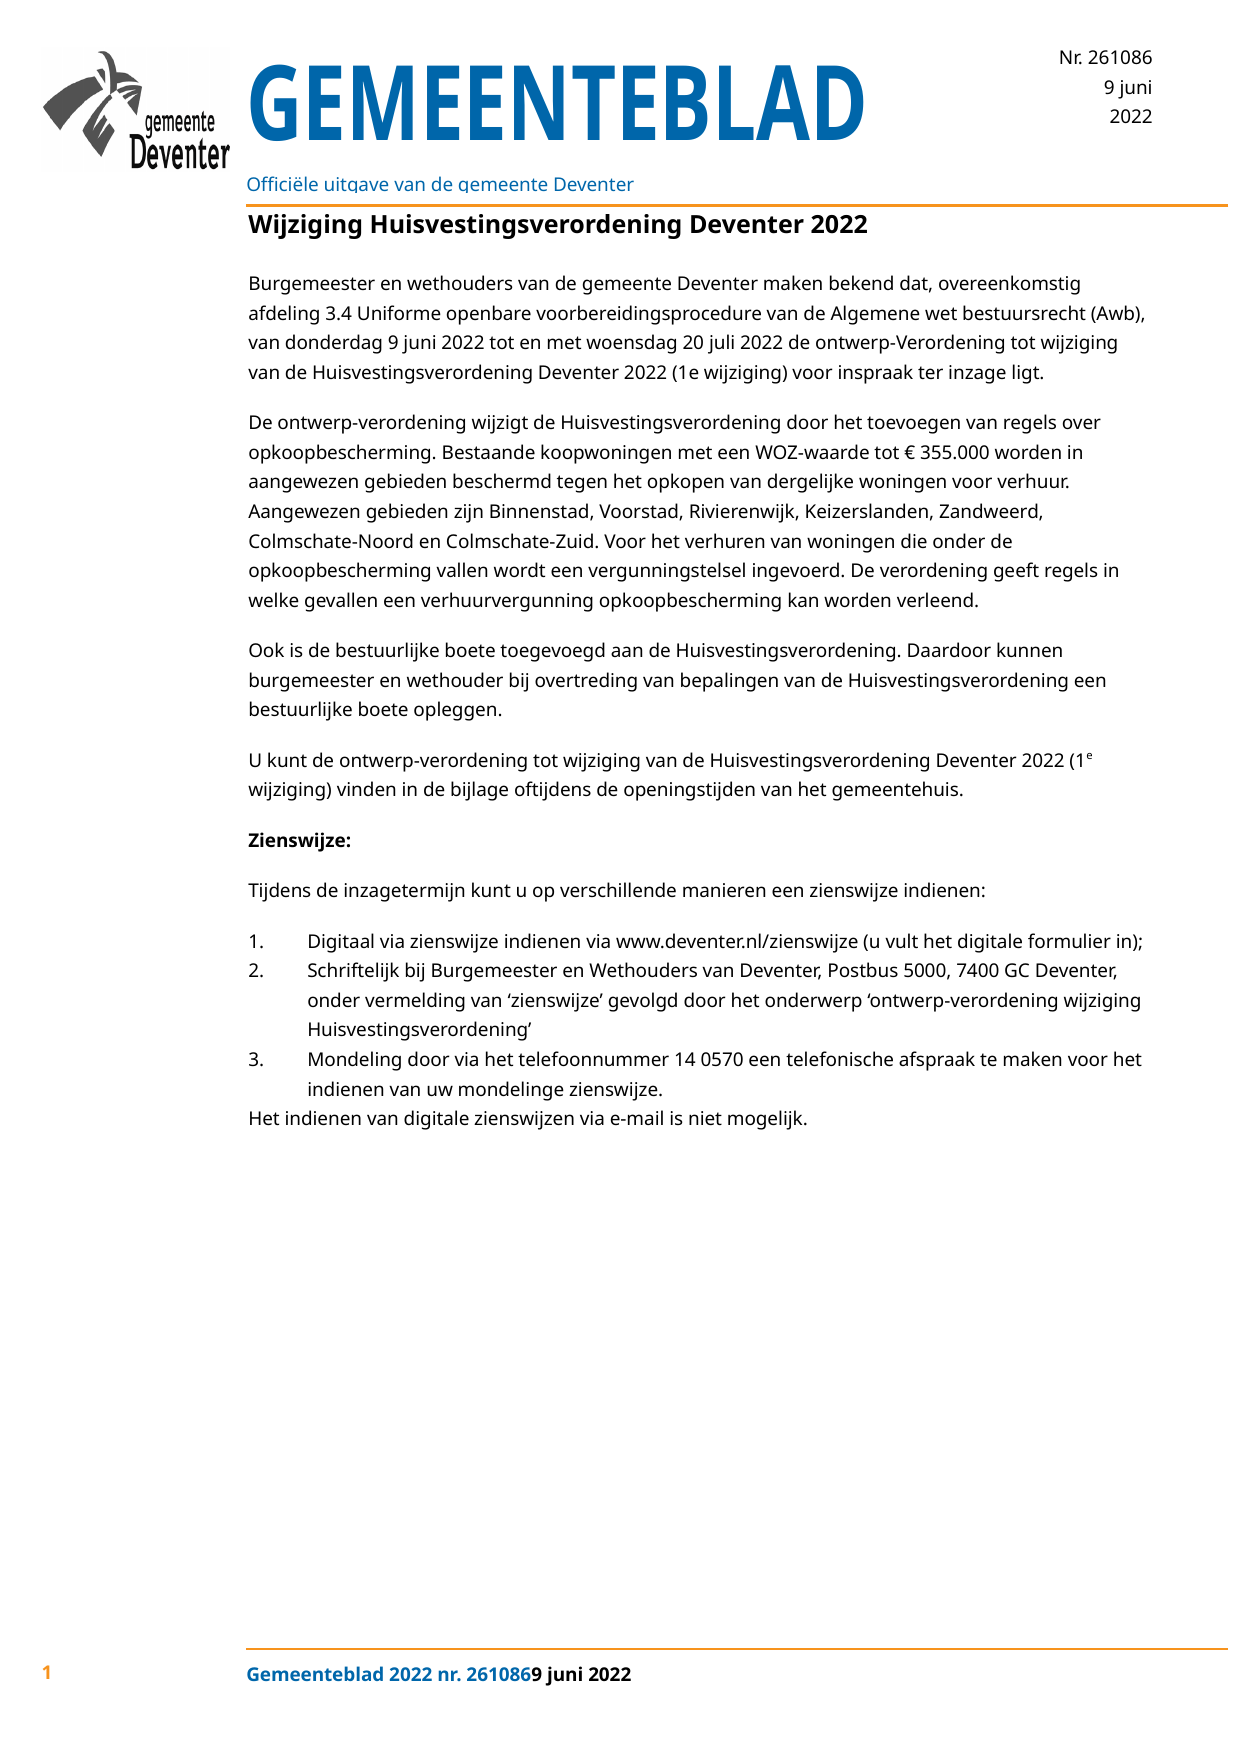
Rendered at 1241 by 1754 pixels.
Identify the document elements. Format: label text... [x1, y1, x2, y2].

picture [41, 47, 231, 172]
text Zienswijze: [248, 827, 1152, 853]
text Wijziging Huisvestingsverordening Deventer 2022 [248, 207, 1152, 241]
text Ook is de bestuurlijke boete toegevoegd aan de Huisvestingsverordening. Daardoor kunnen burgemeester en wethouder bij overtreding van bepalingen van de Huisvestingsverordening een bestuurlijke boete opleggen. [248, 637, 1152, 722]
text U kunt de ontwerp-verordening tot wijziging van de Huisvestingsverordening Deventer 2022 (1e wijziging) vinden in de bijlage oftijdens de openingstijden van het gemeentehuis. [248, 747, 1152, 802]
text Tijdens de inzagetermijn kunt u op verschillende manieren een zienswijze indienen: [248, 877, 1152, 903]
list Mondeling door via het telefoonnummer 14 0570 een telefonische afspraak te maken voor het indienen van uw mondelinge zienswijze. [248, 1046, 1152, 1101]
text Het indienen van digitale zienswijzen via e-mail is niet mogelijk. [248, 1105, 1152, 1131]
text Burgemeester en wethouders van de gemeente Deventer maken bekend dat, overeenkomstig afdeling 3.4 Uniforme openbare voorbereidingsprocedure van de Algemene wet bestuursrecht (Awb), van donderdag 9 juni 2022 tot en met woensdag 20 juli 2022 de ontwerp-Verordening tot wijziging van de Huisvestingsverordening Deventer 2022 (1e wijziging) voor inspraak ter inzage ligt. [248, 270, 1152, 385]
text De ontwerp-verordening wijzigt de Huisvestingsverordening door het toevoegen van regels over opkoopbescherming. Bestaande koopwoningen met een WOZ-waarde tot € 355.000 worden in aangewezen gebieden beschermd tegen het opkopen van dergelijke woningen voor verhuur. Aangewezen gebieden zijn Binnenstad, Voorstad, Rivierenwijk, Keizerslanden, Zandweerd, Colmschate-Noord en Colmschate-Zuid. Voor het verhuren van woningen die onder de opkoopbescherming vallen wordt een vergunningstelsel ingevoerd. De verordening geeft regels in welke gevallen een verhuurvergunning opkoopbescherming kan worden verleend. [248, 409, 1152, 613]
list Schriftelijk bij Burgemeester en Wethouders van Deventer, Postbus 5000, 7400 GC Deventer, onder vermelding van ‘zienswijze’ gevolgd door het onderwerp ‘ontwerp-verordening wijziging Huisvestingsverordening’ [248, 957, 1152, 1042]
list Digitaal via zienswijze indienen via www.deventer.nl/zienswijze (u vult het digitale formulier in); [248, 928, 1152, 953]
